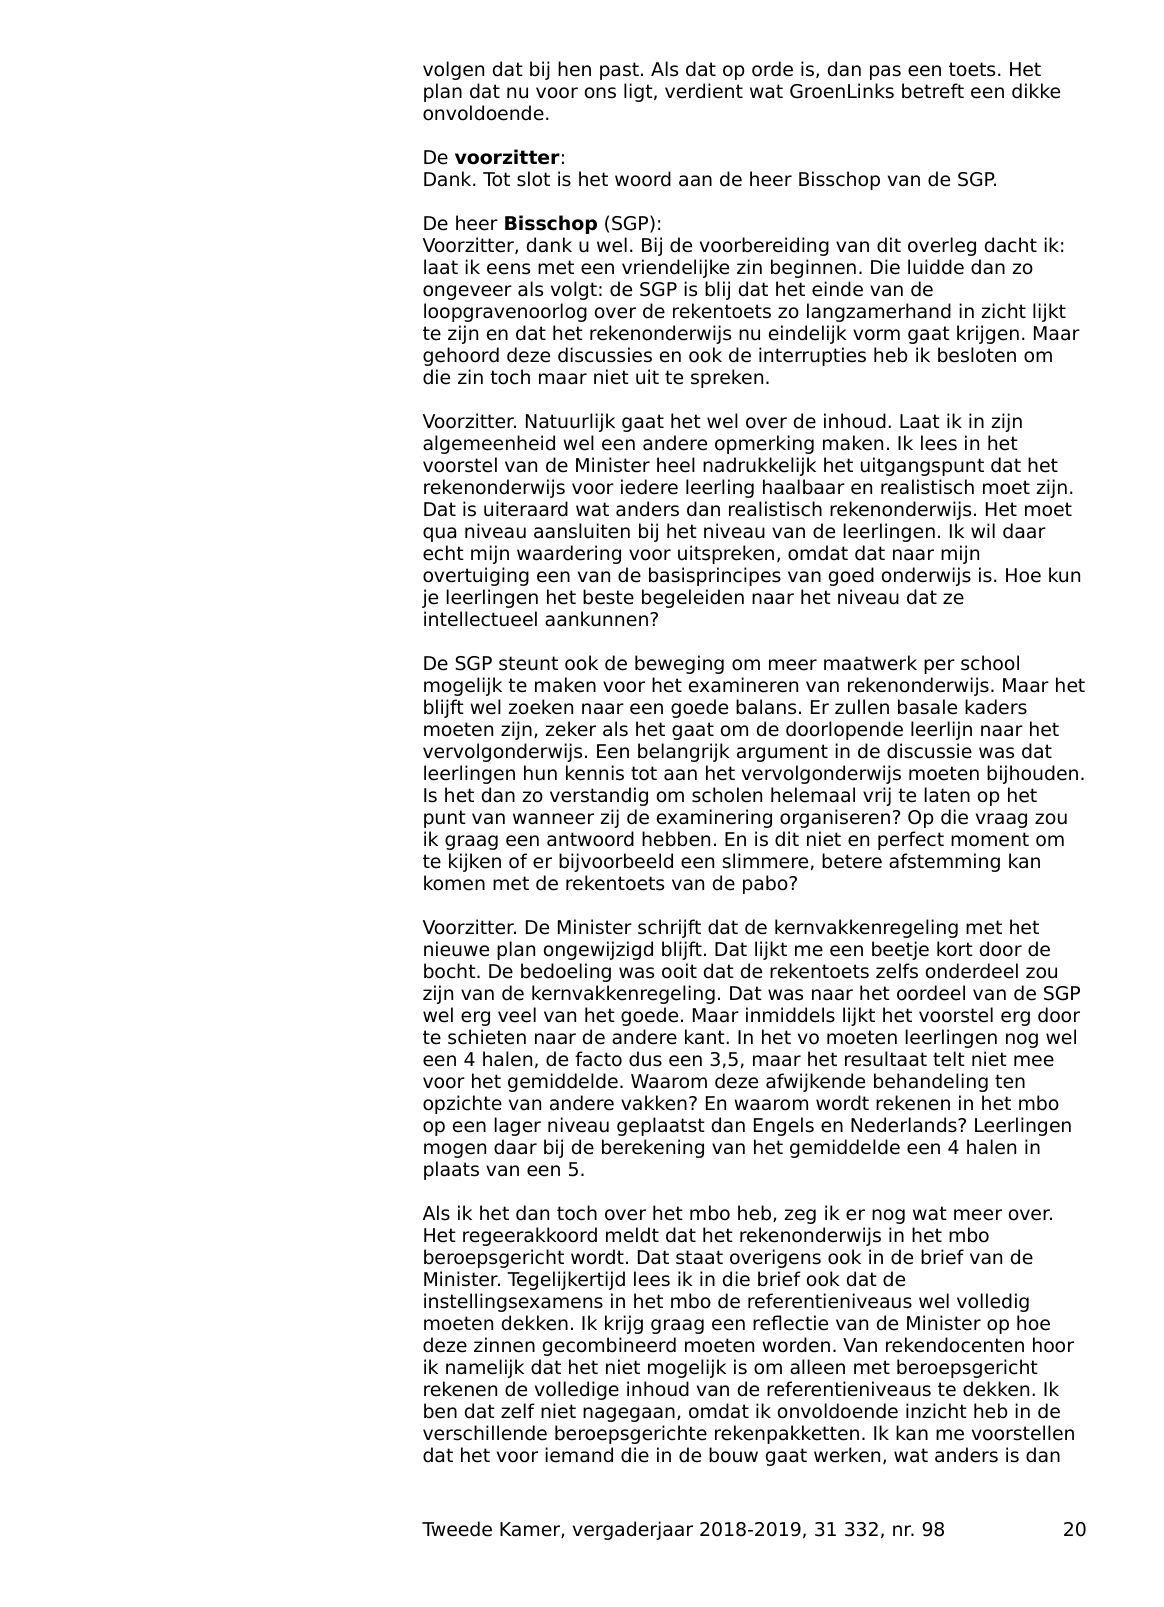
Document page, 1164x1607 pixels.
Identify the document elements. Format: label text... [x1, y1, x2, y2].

text Voorzitter. De Minister schrijft dat de kernvakkenregeling met het nieuwe plan ongewijzigd blijft. Dat lijkt me een beetje kort door de bocht. De bedoeling was ooit dat de rekentoets zelfs onderdeel zou zijn van de kernvakkenregeling. Dat was naar het oordeel van de SGP wel erg veel van het goede. Maar inmiddels lijkt het voorstel erg door te schieten naar de andere kant. In het vo moeten leerlingen nog wel een 4 halen, de facto dus een 3,5, maar het resultaat telt niet mee voor het gemiddelde. Waarom deze afwijkende behandeling ten opzichte van andere vakken? En waarom wordt rekenen in het mbo op een lager niveau geplaatst dan Engels en Nederlands? Leerlingen mogen daar bij de berekening van het gemiddelde een 4 halen in plaats van een 5. [422, 917, 1087, 1181]
text Als ik het dan toch over het mbo heb, zeg ik er nog wat meer over. Het regeerakkoord meldt dat het rekenonderwijs in het mbo beroepsgericht wordt. Dat staat overigens ook in de brief van de Minister. Tegelijkertijd lees ik in die brief ook dat de instellingsexamens in het mbo de referentieniveaus wel volledig moeten dekken. Ik krijg graag een reflectie van de Minister op hoe deze zinnen gecombineerd moeten worden. Van rekendocenten hoor ik namelijk dat het niet mogelijk is om alleen met beroepsgericht rekenen de volledige inhoud van de referentieniveaus te dekken. Ik ben dat zelf niet nagegaan, omdat ik onvoldoende inzicht heb in de verschillende beroepsgerichte rekenpakketten. Ik kan me voorstellen dat het voor iemand die in de bouw gaat werken, wat anders is dan [422, 1203, 1087, 1467]
text Voorzitter, dank u wel. Bij de voorbereiding van dit overleg dacht ik: laat ik eens met een vriendelijke zin beginnen. Die luidde dan zo ongeveer als volgt: de SGP is blij dat het einde van de loopgravenoorlog over de rekentoets zo langzamerhand in zicht lijkt te zijn en dat het rekenonderwijs nu eindelijk vorm gaat krijgen. Maar gehoord deze discussies en ook de interrupties heb ik besloten om die zin toch maar niet uit te spreken. [422, 235, 1087, 389]
text volgen dat bij hen past. Als dat op orde is, dan pas een toets. Het plan dat nu voor ons ligt, verdient wat GroenLinks betreft een dikke onvoldoende. [422, 59, 1087, 125]
text De voorzitter: [422, 147, 1087, 169]
text De SGP steunt ook de beweging om meer maatwerk per school mogelijk te maken voor het examineren van rekenonderwijs. Maar het blijft wel zoeken naar een goede balans. Er zullen basale kaders moeten zijn, zeker als het gaat om de doorlopende leerlijn naar het vervolgonderwijs. Een belangrijk argument in de discussie was dat leerlingen hun kennis tot aan het vervolgonderwijs moeten bijhouden. Is het dan zo verstandig om scholen helemaal vrij te laten op het punt van wanneer zij de examinering organiseren? Op die vraag zou ik graag een antwoord hebben. En is dit niet en perfect moment om te kijken of er bijvoorbeeld een slimmere, betere afstemming kan komen met de rekentoets van de pabo? [422, 653, 1087, 895]
text Voorzitter. Natuurlijk gaat het wel over de inhoud. Laat ik in zijn algemeenheid wel een andere opmerking maken. Ik lees in het voorstel van de Minister heel nadrukkelijk het uitgangspunt dat het rekenonderwijs voor iedere leerling haalbaar en realistisch moet zijn. Dat is uiteraard wat anders dan realistisch rekenonderwijs. Het moet qua niveau aansluiten bij het niveau van de leerlingen. Ik wil daar echt mijn waardering voor uitspreken, omdat dat naar mijn overtuiging een van de basisprincipes van goed onderwijs is. Hoe kun je leerlingen het beste begeleiden naar het niveau dat ze intellectueel aankunnen? [422, 411, 1087, 631]
text De heer Bisschop (SGP): [422, 213, 1087, 235]
text Dank. Tot slot is het woord aan de heer Bisschop van de SGP. [422, 169, 1087, 191]
